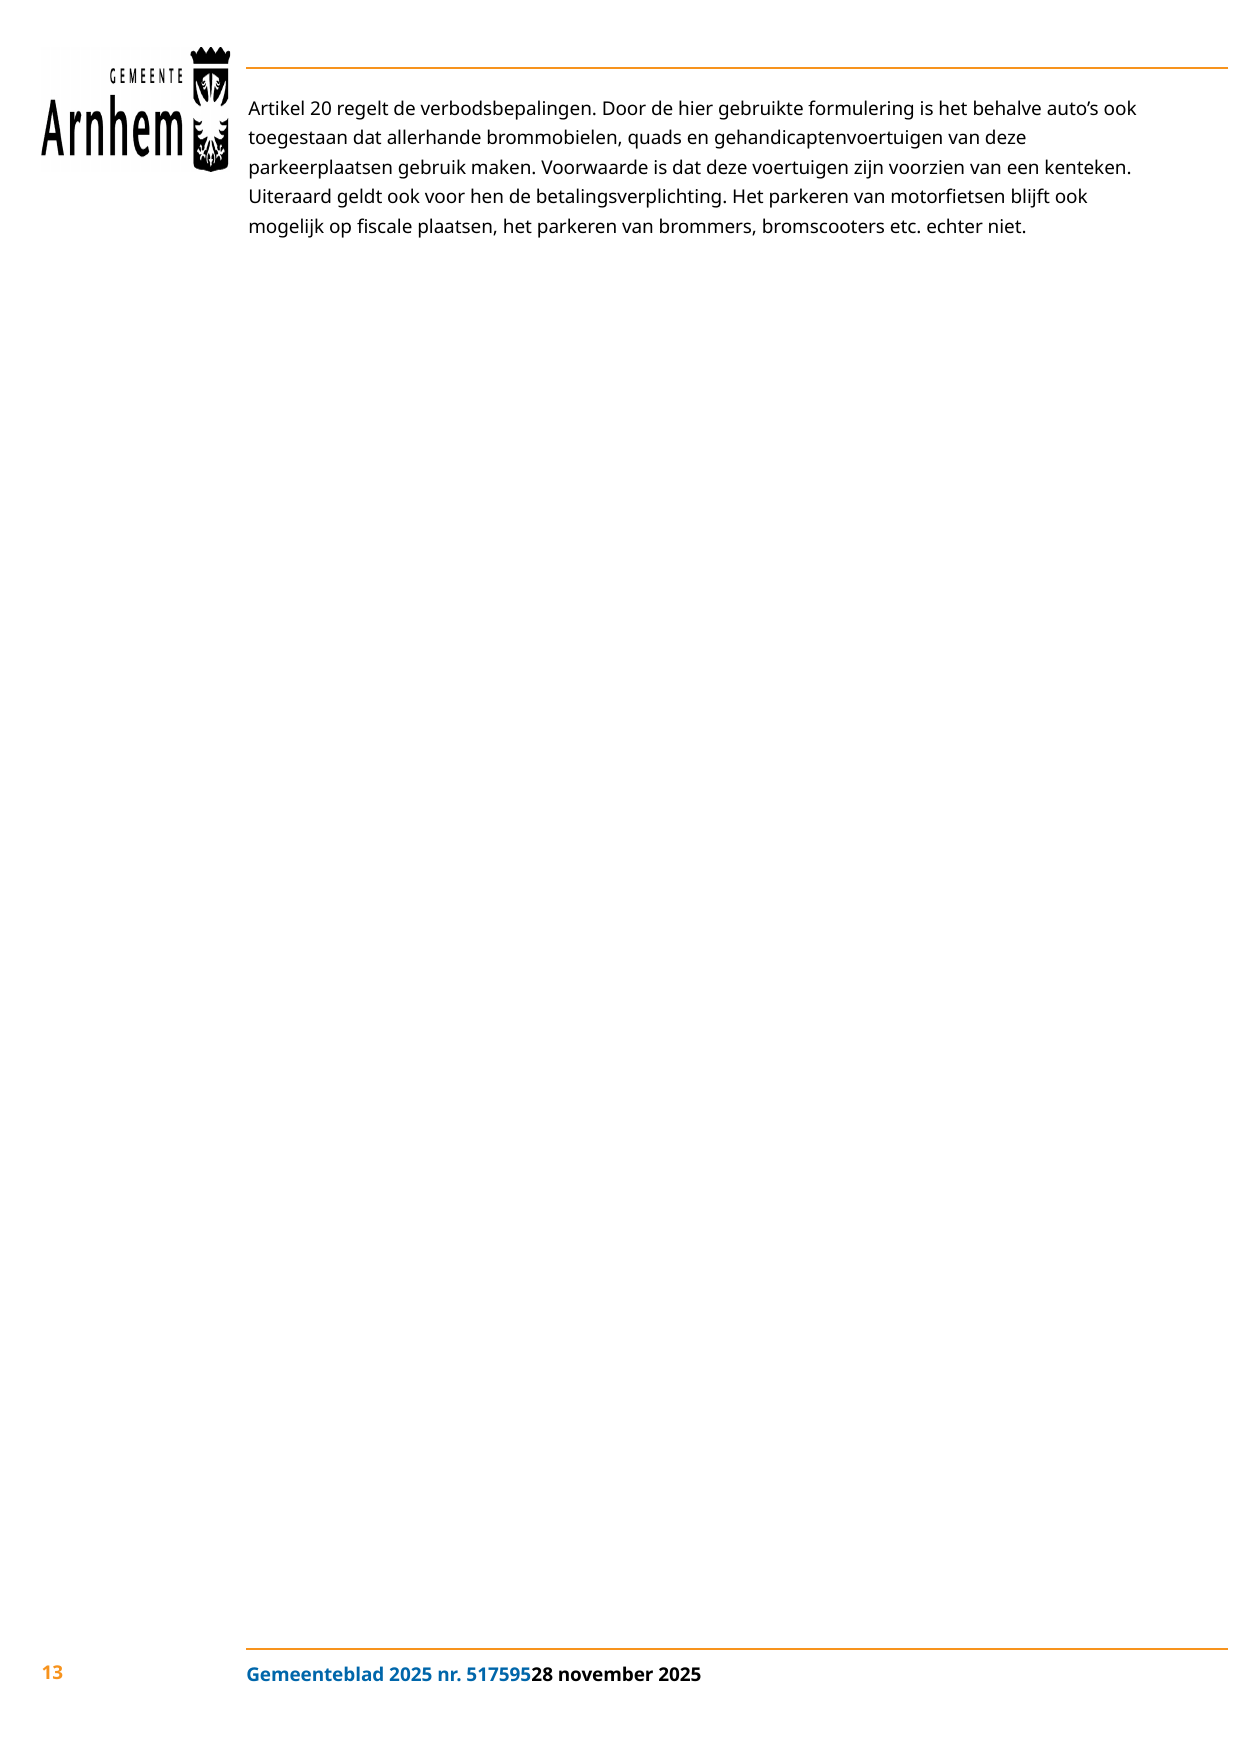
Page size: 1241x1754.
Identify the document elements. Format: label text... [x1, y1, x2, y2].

picture [41, 47, 231, 172]
text Artikel 20 regelt de verbodsbepalingen. Door de hier gebruikte formulering is het behalve auto’s ook toegestaan dat allerhande brommobielen, quads en gehandicaptenvoertuigen van deze parkeerplaatsen gebruik maken. Voorwaarde is dat deze voertuigen zijn voorzien van een kenteken. Uiteraard geldt ook voor hen de betalingsverplichting. Het parkeren van motorfietsen blijft ook mogelijk op fiscale plaatsen, het parkeren van brommers, bromscooters etc. echter niet. [248, 95, 1152, 239]
